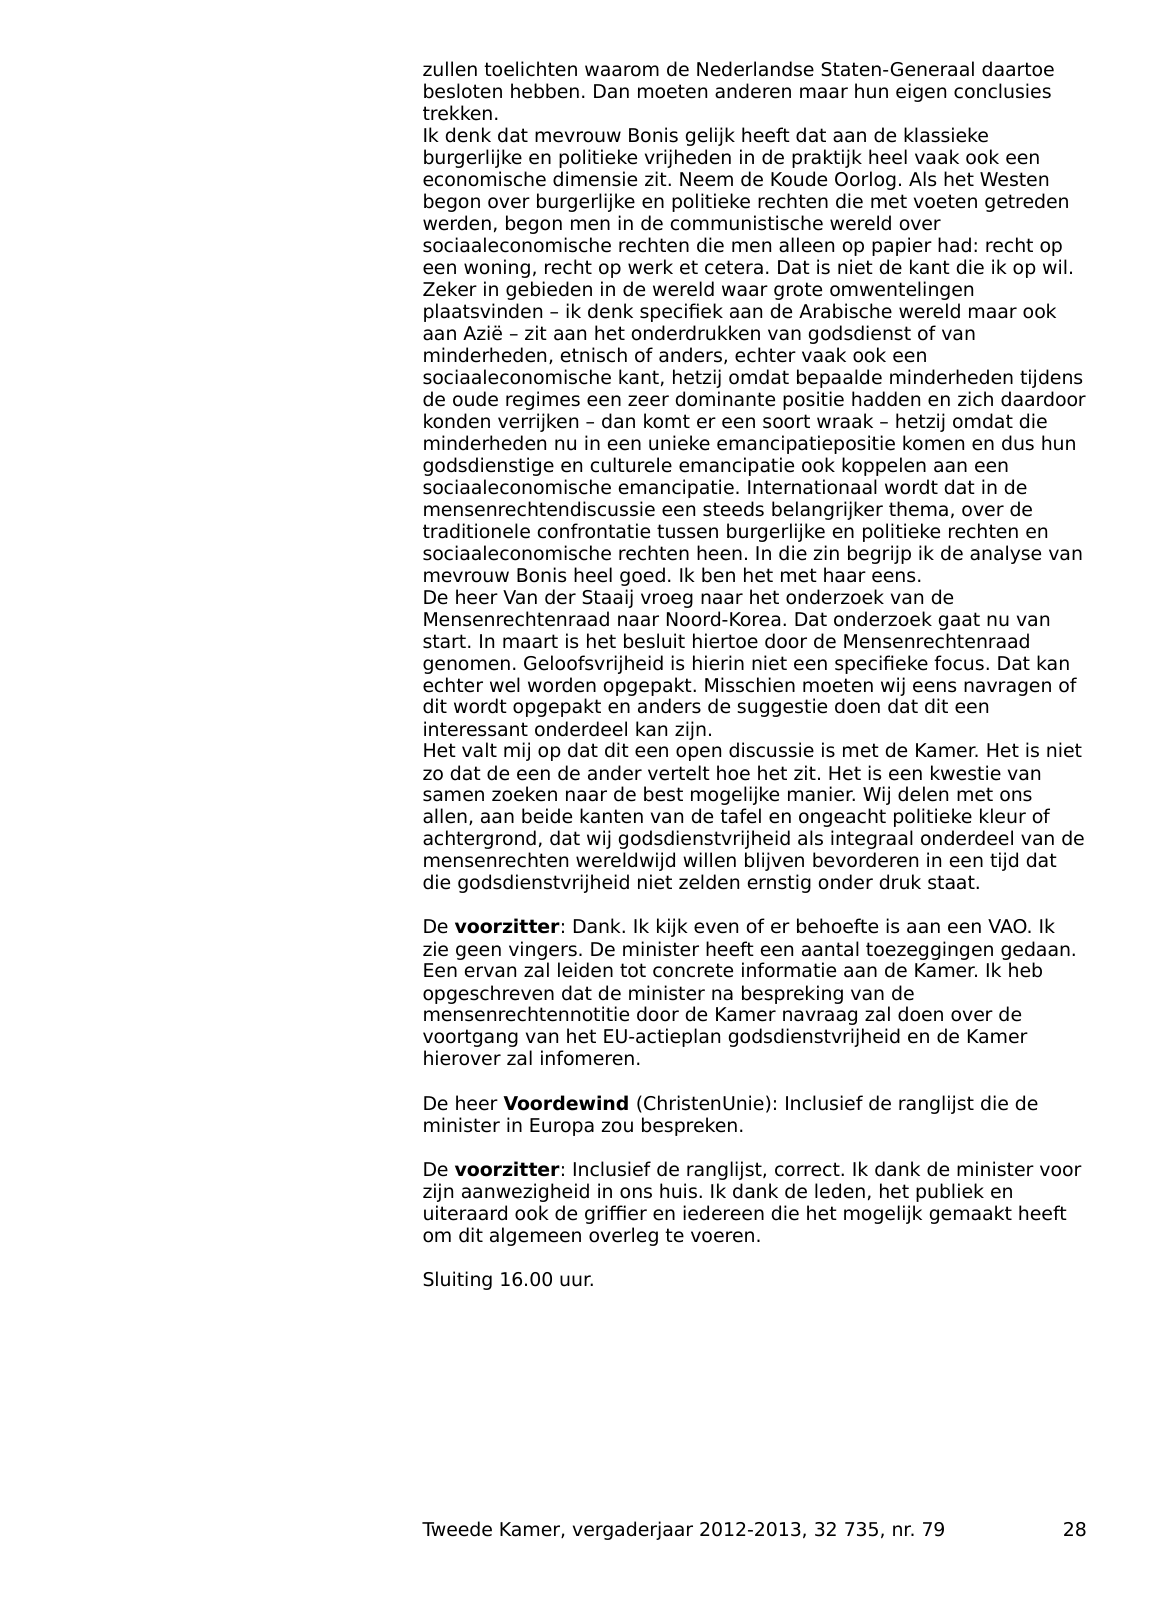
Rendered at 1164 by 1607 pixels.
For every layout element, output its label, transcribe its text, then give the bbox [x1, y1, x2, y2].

text De heer Voordewind (ChristenUnie): Inclusief de ranglijst die de minister in Europa zou bespreken. [422, 1092, 1087, 1136]
text zullen toelichten waarom de Nederlandse Staten-Generaal daartoe besloten hebben. Dan moeten anderen maar hun eigen conclusies trekken. [422, 59, 1087, 125]
text Sluiting 16.00 uur. [422, 1269, 1087, 1291]
text De voorzitter: Dank. Ik kijk even of er behoefte is aan een VAO. Ik zie geen vingers. De minister heeft een aantal toezeggingen gedaan. Een ervan zal leiden tot concrete informatie aan de Kamer. Ik heb opgeschreven dat de minister na bespreking van de mensenrechtennotitie door de Kamer navraag zal doen over de voortgang van het EU-actieplan godsdienstvrijheid en de Kamer hierover zal infomeren. [422, 916, 1087, 1070]
text De voorzitter: Inclusief de ranglijst, correct. Ik dank de minister voor zijn aanwezigheid in ons huis. Ik dank de leden, het publiek en uiteraard ook de griffier en iedereen die het mogelijk gemaakt heeft om dit algemeen overleg te voeren. [422, 1159, 1087, 1247]
text De heer Van der Staaij vroeg naar het onderzoek van de Mensenrechtenraad naar Noord-Korea. Dat onderzoek gaat nu van start. In maart is het besluit hiertoe door de Mensenrechtenraad genomen. Geloofsvrijheid is hierin niet een specifieke focus. Dat kan echter wel worden opgepakt. Misschien moeten wij eens navragen of dit wordt opgepakt en anders de suggestie doen dat dit een interessant onderdeel kan zijn. [422, 587, 1087, 740]
text Ik denk dat mevrouw Bonis gelijk heeft dat aan de klassieke burgerlijke en politieke vrijheden in de praktijk heel vaak ook een economische dimensie zit. Neem de Koude Oorlog. Als het Westen begon over burgerlijke en politieke rechten die met voeten getreden werden, begon men in de communistische wereld over sociaaleconomische rechten die men alleen op papier had: recht op een woning, recht op werk et cetera. Dat is niet de kant die ik op wil. Zeker in gebieden in de wereld waar grote omwentelingen plaatsvinden – ik denk specifiek aan de Arabische wereld maar ook aan Azië – zit aan het onderdrukken van godsdienst of van minderheden, etnisch of anders, echter vaak ook een sociaaleconomische kant, hetzij omdat bepaalde minderheden tijdens de oude regimes een zeer dominante positie hadden en zich daardoor konden verrijken – dan komt er een soort wraak – hetzij omdat die minderheden nu in een unieke emancipatiepositie komen en dus hun godsdienstige en culturele emancipatie ook koppelen aan een sociaaleconomische emancipatie. Internationaal wordt dat in de mensenrechtendiscussie een steeds belangrijker thema, over de traditionele confrontatie tussen burgerlijke en politieke rechten en sociaaleconomische rechten heen. In die zin begrijp ik de analyse van mevrouw Bonis heel goed. Ik ben het met haar eens. [422, 125, 1087, 587]
text Het valt mij op dat dit een open discussie is met de Kamer. Het is niet zo dat de een de ander vertelt hoe het zit. Het is een kwestie van samen zoeken naar de best mogelijke manier. Wij delen met ons allen, aan beide kanten van de tafel en ongeacht politieke kleur of achtergrond, dat wij godsdienstvrijheid als integraal onderdeel van de mensenrechten wereldwijd willen blijven bevorderen in een tijd dat die godsdienstvrijheid niet zelden ernstig onder druk staat. [422, 740, 1087, 894]
